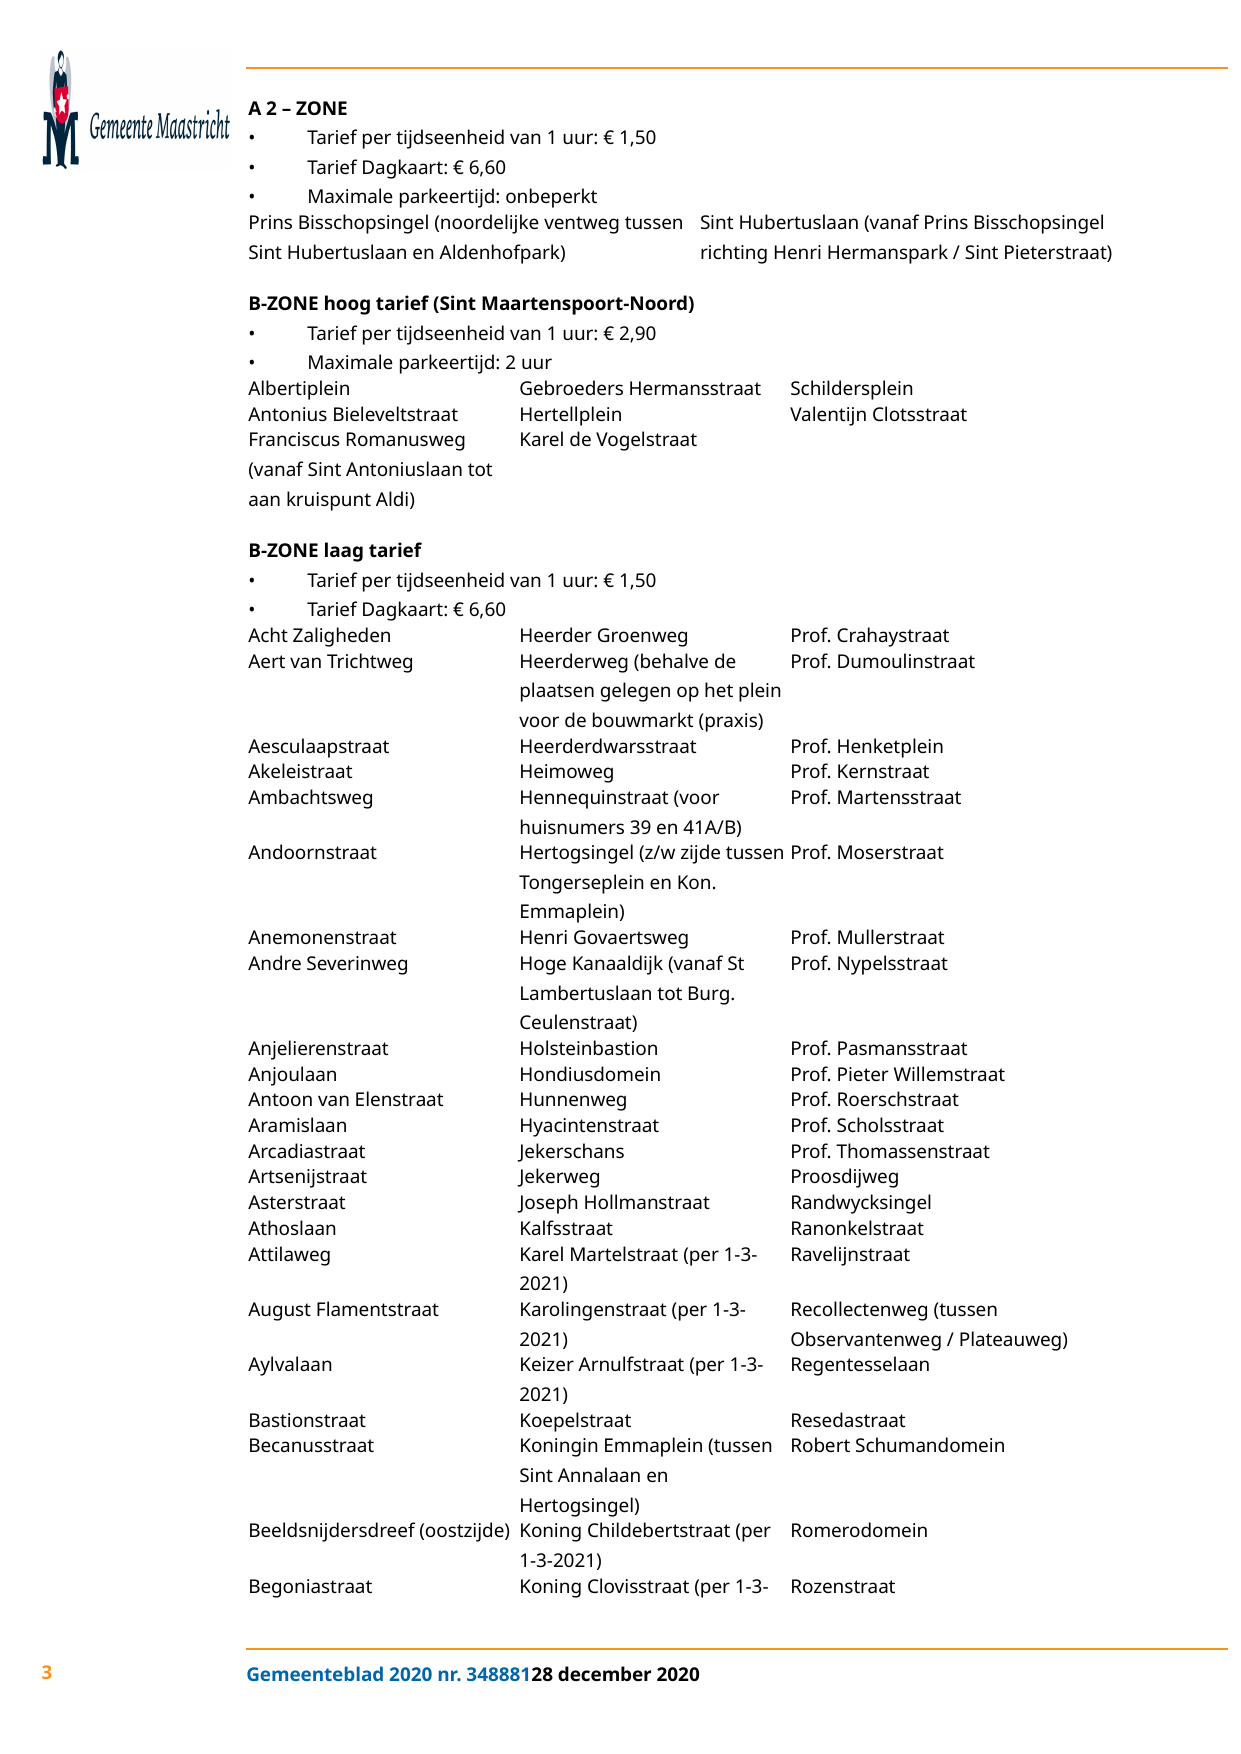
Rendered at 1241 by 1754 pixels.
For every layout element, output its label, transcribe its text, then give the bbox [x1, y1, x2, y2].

table_cell Jekerweg [519, 1164, 790, 1189]
table_cell Prof. Martensstraat [790, 784, 1152, 839]
table_cell Recollectenweg (tussen Observantenweg / Plateauweg) [790, 1296, 1152, 1352]
table_cell Prof. Roerschstraat [790, 1087, 1152, 1112]
table_cell Athoslaan [248, 1215, 519, 1241]
table_cell Joseph Hollmanstraat [519, 1190, 790, 1215]
table_cell Prof. Nypelsstraat [790, 950, 1152, 1035]
table_cell Aesculaapstraat [248, 733, 519, 758]
table_cell Prof. Mullerstraat [790, 925, 1152, 950]
table_cell Prof. Kernstraat [790, 759, 1152, 784]
table_cell B-ZONE laag tarief Tarief per tijdseenheid van 1 uur: € 1,50 Tarief Dagkaart: € 6,60 [248, 537, 1152, 622]
table_cell Bastionstraat [248, 1407, 519, 1433]
table_cell Resedastraat [790, 1407, 1152, 1433]
table_cell Hennequinstraat (voor huisnumers 39 en 41A/B) [519, 784, 790, 839]
table_cell [248, 512, 1152, 537]
table_cell Hertogsingel (z/w zijde tussen Tongerseplein en Kon. Emmaplein) [519, 840, 790, 924]
table_cell Prof. Scholsstraat [790, 1112, 1152, 1138]
table_cell August Flamentstraat [248, 1296, 519, 1352]
table_cell Romerodomein [790, 1518, 1152, 1573]
table_cell Arcadiastraat [248, 1138, 519, 1164]
table_cell Ranonkelstraat [790, 1215, 1152, 1241]
table_cell Koning Childebertstraat (per 1-3-2021) [519, 1518, 790, 1573]
table_cell Prof. Moserstraat [790, 840, 1152, 924]
table_cell Heimoweg [519, 759, 790, 784]
table_cell Henri Govaertsweg [519, 925, 790, 950]
table_cell Koning Clovisstraat (per 1-3- [519, 1573, 790, 1598]
table_cell Koningin Emmaplein (tussen Sint Annalaan en Hertogsingel) [519, 1433, 790, 1517]
table_cell Karel Martelstraat (per 1-3-2021) [519, 1241, 790, 1296]
table_cell Andre Severinweg [248, 950, 519, 1035]
table_cell Schildersplein [790, 375, 1152, 401]
table_cell Prof. Dumoulinstraat [790, 648, 1152, 733]
table_cell Prof. Crahaystraat [790, 622, 1152, 648]
table_cell Prof. Pieter Willemstraat [790, 1061, 1152, 1087]
table_cell Antonius Bieleveltstraat [248, 401, 519, 427]
table_cell Attilaweg [248, 1241, 519, 1296]
table_cell Heerder Groenweg [519, 622, 790, 648]
table_cell Aramislaan [248, 1112, 519, 1138]
table_cell Jekerschans [519, 1138, 790, 1164]
table_cell Heerderweg (behalve de plaatsen gelegen op het plein voor de bouwmarkt (praxis) [519, 648, 790, 733]
table_cell Koepelstraat [519, 1407, 790, 1433]
table_cell Randwycksingel [790, 1190, 1152, 1215]
table_cell Karel de Vogelstraat [519, 427, 790, 512]
table_cell Prof. Thomassenstraat [790, 1138, 1152, 1164]
table_cell Hyacintenstraat [519, 1112, 790, 1138]
table_cell Valentijn Clotsstraat [790, 401, 1152, 427]
table_cell Prof. Pasmansstraat [790, 1035, 1152, 1061]
picture [41, 47, 231, 172]
table_cell Aylvalaan [248, 1352, 519, 1407]
table_cell A 2 – ZONE Tarief per tijdseenheid van 1 uur: € 1,50 Tarief Dagkaart: € 6,60 Maximale parkeertijd: onbeperkt [248, 95, 1152, 209]
table_cell [790, 427, 1152, 512]
table_cell Aert van Trichtweg [248, 648, 519, 733]
table_cell Hunnenweg [519, 1087, 790, 1112]
table_cell Begoniastraat [248, 1573, 519, 1598]
table_cell Prof. Henketplein [790, 733, 1152, 758]
table_cell Robert Schumandomein [790, 1433, 1152, 1517]
table_cell Franciscus Romanusweg (vanaf Sint Antoniuslaan tot aan kruispunt Aldi) [248, 427, 519, 512]
table_cell [248, 265, 1152, 290]
table_cell Hoge Kanaaldijk (vanaf St Lambertuslaan tot Burg. Ceulenstraat) [519, 950, 790, 1035]
table_cell Acht Zaligheden [248, 622, 519, 648]
table_cell Asterstraat [248, 1190, 519, 1215]
table_cell Antoon van Elenstraat [248, 1087, 519, 1112]
table_cell Regentesselaan [790, 1352, 1152, 1407]
table_cell Andoornstraat [248, 840, 519, 924]
table_cell Sint Hubertuslaan (vanaf Prins Bisschopsingel richting Henri Hermanspark / Sint Pieterstraat) [700, 209, 1152, 264]
table_cell Becanusstraat [248, 1433, 519, 1517]
table_cell Kalfsstraat [519, 1215, 790, 1241]
table_cell Artsenijstraat [248, 1164, 519, 1189]
table_cell Beeldsnijdersdreef (oostzijde) [248, 1518, 519, 1573]
table_cell Hondiusdomein [519, 1061, 790, 1087]
table_cell Anemonenstraat [248, 925, 519, 950]
table_cell Anjoulaan [248, 1061, 519, 1087]
table_cell Ravelijnstraat [790, 1241, 1152, 1296]
table_cell Akeleistraat [248, 759, 519, 784]
table_cell Keizer Arnulfstraat (per 1-3-2021) [519, 1352, 790, 1407]
table_cell Proosdijweg [790, 1164, 1152, 1189]
table_cell Anjelierenstraat [248, 1035, 519, 1061]
table_cell Rozenstraat [790, 1573, 1152, 1598]
table_cell Holsteinbastion [519, 1035, 790, 1061]
table_cell Ambachtsweg [248, 784, 519, 839]
table_cell Albertiplein [248, 375, 519, 401]
table_cell B-ZONE hoog tarief (Sint Maartenspoort-Noord) Tarief per tijdseenheid van 1 uur: € 2,90 Maximale parkeertijd: 2 uur [248, 290, 1152, 375]
table_cell Heerderdwarsstraat [519, 733, 790, 758]
table_cell Hertellplein [519, 401, 790, 427]
table_cell Karolingenstraat (per 1-3-2021) [519, 1296, 790, 1352]
table_cell Prins Bisschopsingel (noordelijke ventweg tussen Sint Hubertuslaan en Aldenhofpark) [248, 209, 700, 264]
table_cell Gebroeders Hermansstraat [519, 375, 790, 401]
